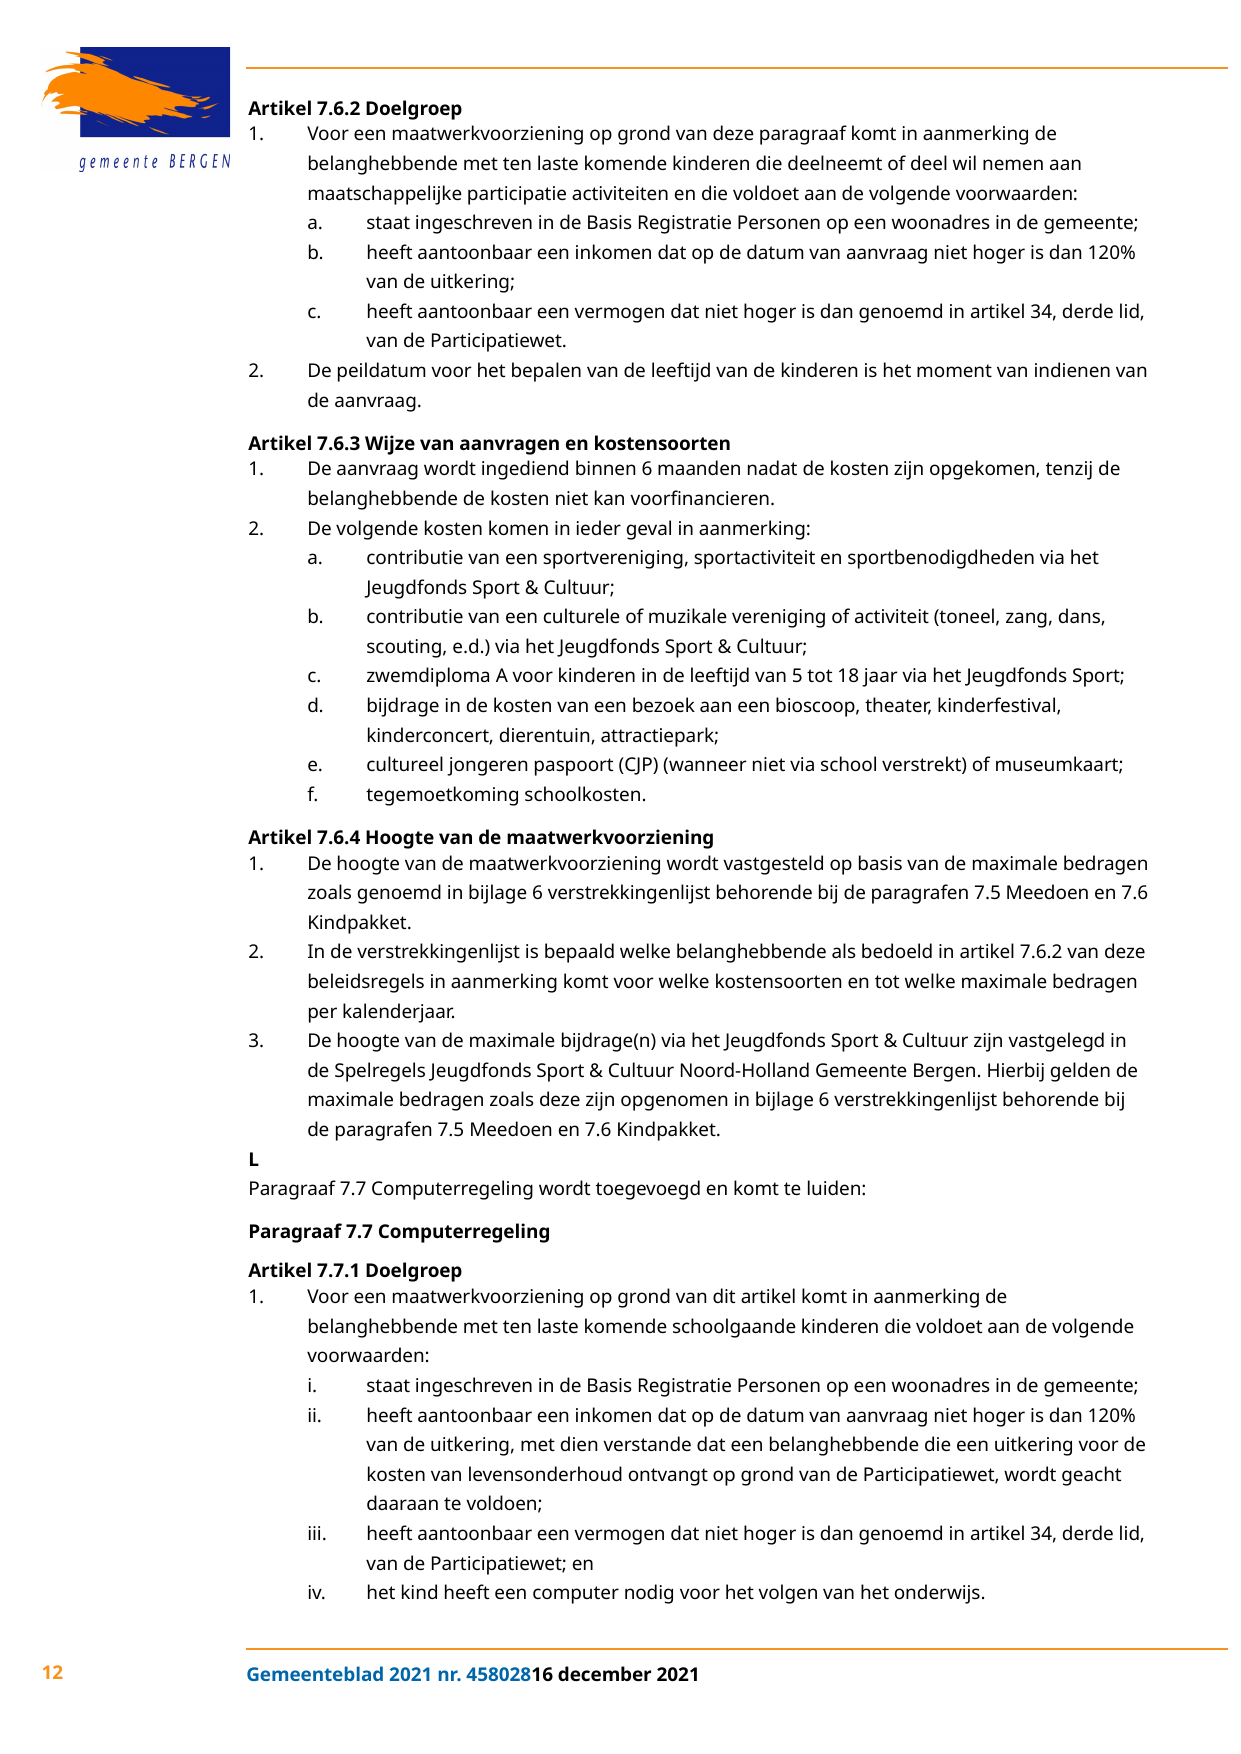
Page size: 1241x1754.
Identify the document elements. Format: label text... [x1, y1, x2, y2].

list bijdrage in de kosten van een bezoek aan een bioscoop, theater, kinderfestival, kinderconcert, dierentuin, attractiepark; [307, 692, 1152, 748]
list Voor een maatwerkvoorziening op grond van deze paragraaf komt in aanmerking de belanghebbende met ten laste komende kinderen die deelneemt of deel wil nemen aan maatschappelijke participatie activiteiten en die voldoet aan de volgende voorwaarden: [248, 121, 1152, 205]
list staat ingeschreven in de Basis Registratie Personen op een woonadres in de gemeente; [307, 209, 1152, 235]
text Paragraaf 7.7 Computerregeling wordt toegevoegd en komt te luiden: [248, 1175, 1152, 1201]
list heeft aantoonbaar een vermogen dat niet hoger is dan genoemd in artikel 34, derde lid, van de Participatiewet. [307, 298, 1152, 353]
list De hoogte van de maximale bijdrage(n) via het Jeugdfonds Sport & Cultuur zijn vastgelegd in de Spelregels Jeugdfonds Sport & Cultuur Noord-Holland Gemeente Bergen. Hierbij gelden de maximale bedragen zoals deze zijn opgenomen in bijlage 6 verstrekkingenlijst behorende bij de paragrafen 7.5 Meedoen en 7.6 Kindpakket. [248, 1027, 1152, 1142]
list De hoogte van de maatwerkvoorziening wordt vastgesteld op basis van de maximale bedragen zoals genoemd in bijlage 6 verstrekkingenlijst behorende bij de paragrafen 7.5 Meedoen en 7.6 Kindpakket. [248, 850, 1152, 935]
list tegemoetkoming schoolkosten. [307, 781, 1152, 807]
text Artikel 7.6.2 Doelgroep [248, 95, 1152, 121]
list het kind heeft een computer nodig voor het volgen van het onderwijs. [307, 1579, 1152, 1605]
list contributie van een culturele of muzikale vereniging of activiteit (toneel, zang, dans, scouting, e.d.) via het Jeugdfonds Sport & Cultuur; [307, 603, 1152, 659]
text Artikel 7.6.3 Wijze van aanvragen en kostensoorten [248, 430, 1152, 456]
text Artikel 7.7.1 Doelgroep [248, 1258, 1152, 1283]
list heeft aantoonbaar een inkomen dat op de datum van aanvraag niet hoger is dan 120% van de uitkering; [307, 239, 1152, 294]
picture [41, 47, 231, 172]
list Voor een maatwerkvoorziening op grond van dit artikel komt in aanmerking de belanghebbende met ten laste komende schoolgaande kinderen die voldoet aan de volgende voorwaarden: [248, 1283, 1152, 1368]
list contributie van een sportvereniging, sportactiviteit en sportbenodigdheden via het Jeugdfonds Sport & Cultuur; [307, 544, 1152, 600]
list cultureel jongeren paspoort (CJP) (wanneer niet via school verstrekt) of museumkaart; [307, 751, 1152, 777]
list staat ingeschreven in de Basis Registratie Personen op een woonadres in de gemeente; [307, 1372, 1152, 1398]
text Paragraaf 7.7 Computerregeling [248, 1218, 1152, 1244]
list zwemdiploma A voor kinderen in de leeftijd van 5 tot 18 jaar via het Jeugdfonds Sport; [307, 663, 1152, 688]
list heeft aantoonbaar een inkomen dat op de datum van aanvraag niet hoger is dan 120% van de uitkering, met dien verstande dat een belanghebbende die een uitkering voor de kosten van levensonderhoud ontvangt op grond van de Participatiewet, wordt geacht daaraan te voldoen; [307, 1402, 1152, 1516]
list De volgende kosten komen in ieder geval in aanmerking: [248, 515, 1152, 541]
list De aanvraag wordt ingediend binnen 6 maanden nadat de kosten zijn opgekomen, tenzij de belanghebbende de kosten niet kan voorfinancieren. [248, 456, 1152, 511]
text Artikel 7.6.4 Hoogte van de maatwerkvoorziening [248, 824, 1152, 850]
list In de verstrekkingenlijst is bepaald welke belanghebbende als bedoeld in artikel 7.6.2 van deze beleidsregels in aanmerking komt voor welke kostensoorten en tot welke maximale bedragen per kalenderjaar. [248, 939, 1152, 1023]
text L [248, 1146, 1152, 1171]
list De peildatum voor het bepalen van de leeftijd van de kinderen is het moment van indienen van de aanvraag. [248, 357, 1152, 412]
list heeft aantoonbaar een vermogen dat niet hoger is dan genoemd in artikel 34, derde lid, van de Participatiewet; en [307, 1520, 1152, 1575]
